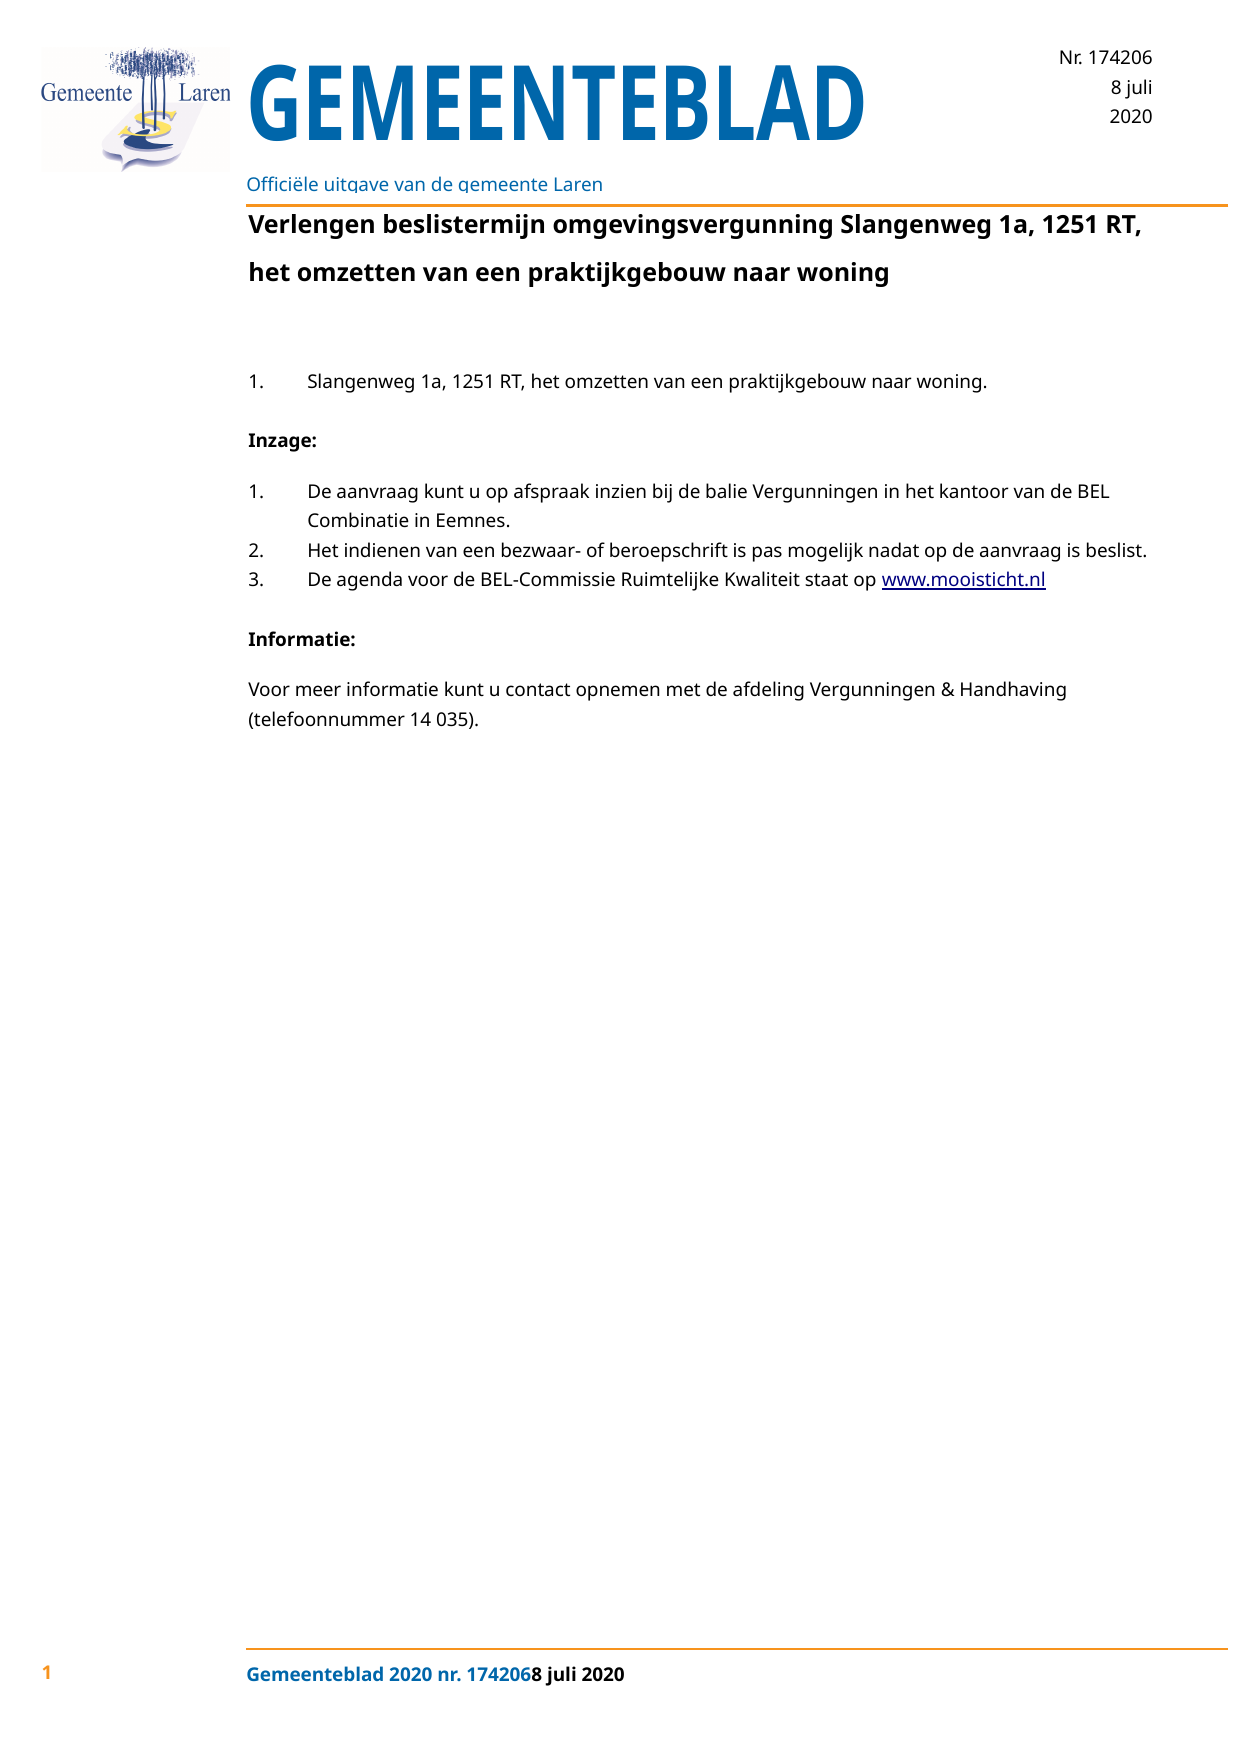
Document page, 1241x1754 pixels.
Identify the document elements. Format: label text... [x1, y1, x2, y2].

list Het indienen van een bezwaar- of beroepschrift is pas mogelijk nadat op de aanvraag is beslist. [248, 537, 1152, 563]
list De agenda voor de BEL-Commissie Ruimtelijke Kwaliteit staat op www.mooisticht.nl [248, 567, 1152, 592]
list Slangenweg 1a, 1251 RT, het omzetten van een praktijkgebouw naar woning. [248, 368, 1152, 394]
list De aanvraag kunt u op afspraak inzien bij de balie Vergunningen in het kantoor van de BEL Combinatie in Eemnes. [248, 478, 1152, 533]
text Informatie: [248, 626, 1152, 652]
picture [41, 47, 231, 172]
text Inzage: [248, 427, 1152, 453]
text Voor meer informatie kunt u contact opnemen met de afdeling Vergunningen & Handhaving (telefoonnummer 14 035). [248, 676, 1152, 732]
text Verlengen beslistermijn omgevingsvergunning Slangenweg 1a, 1251 RT, het omzetten van een praktijkgebouw naar woning [248, 207, 1152, 288]
